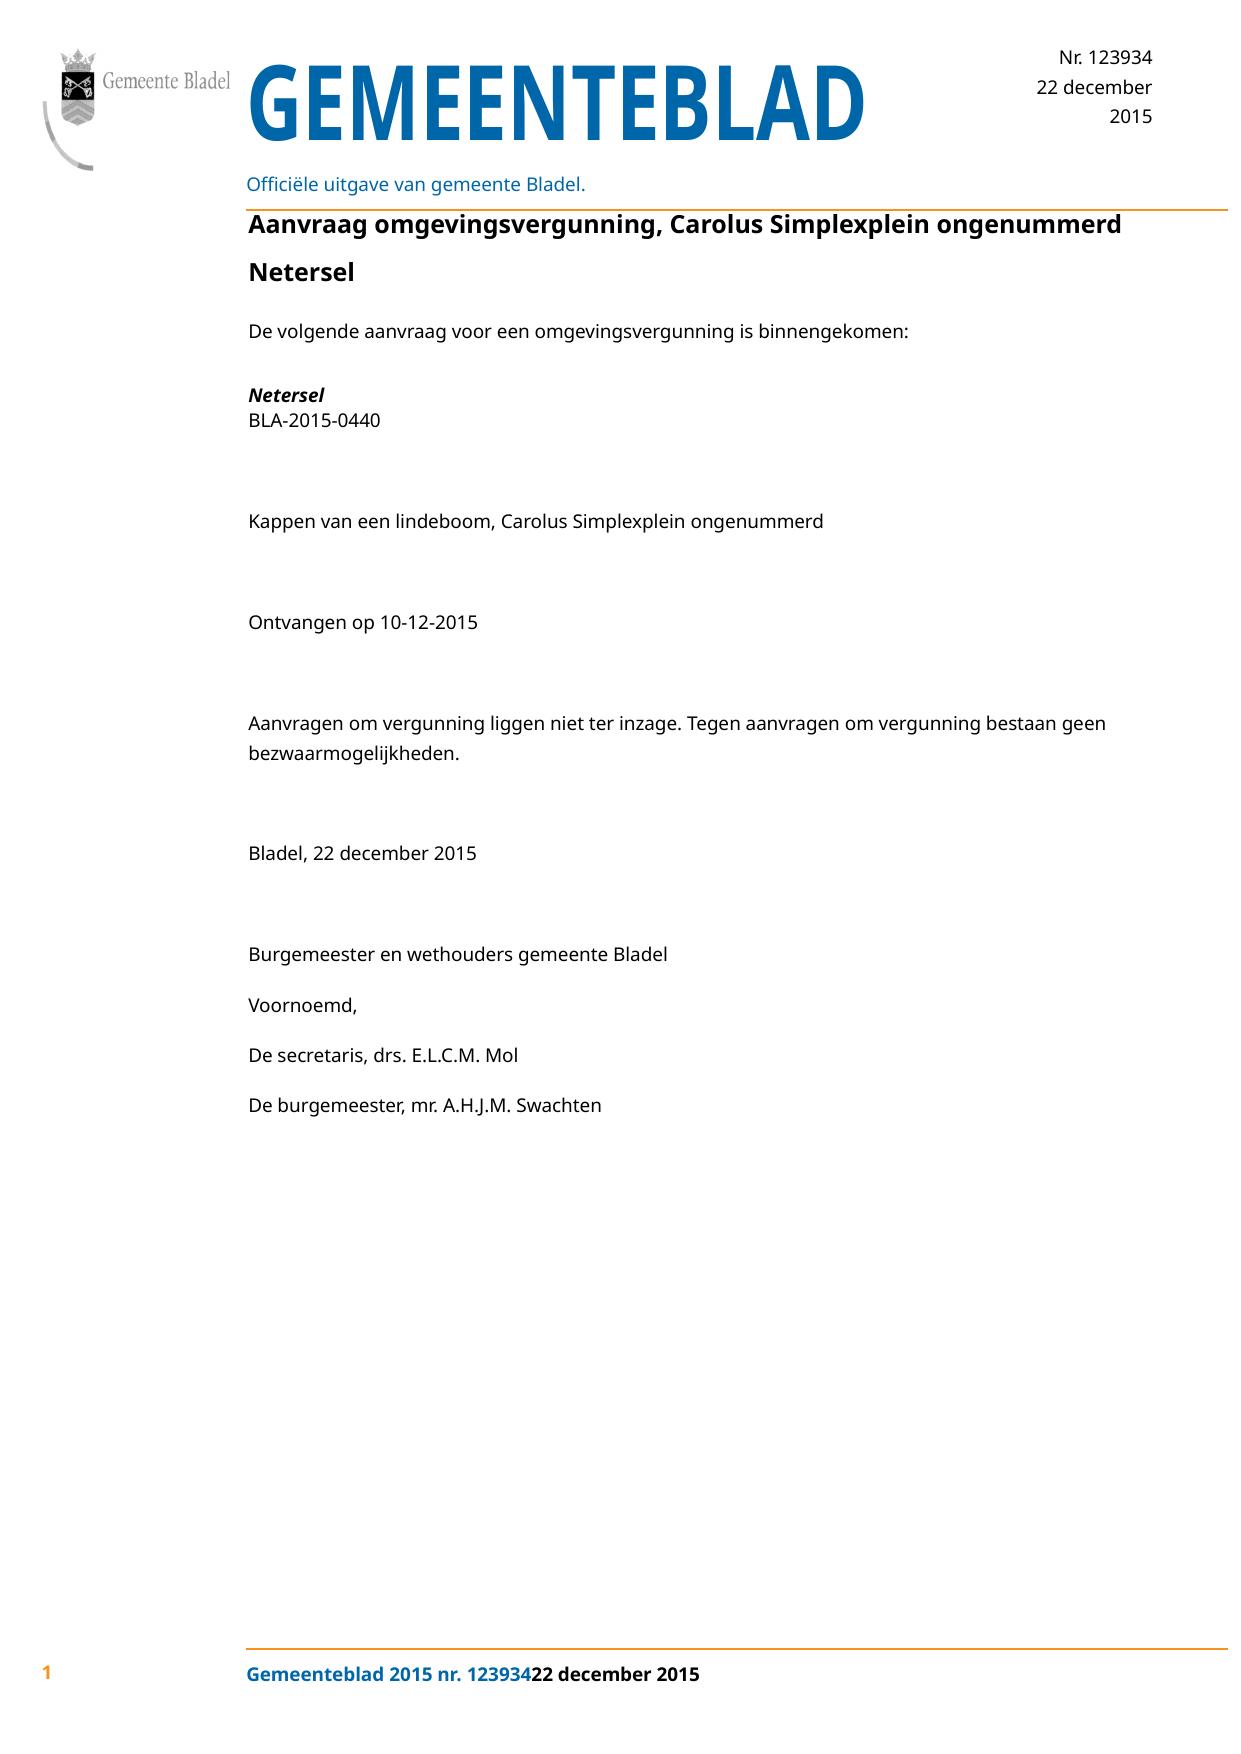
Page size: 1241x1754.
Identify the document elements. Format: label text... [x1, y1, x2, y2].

text Bladel, 22 december 2015 [248, 841, 1152, 866]
text Voornoemd, [248, 992, 1152, 1017]
text Burgemeester en wethouders gemeente Bladel [248, 941, 1152, 967]
text Kappen van een lindeboom, Carolus Simplexplein ongenummerd [248, 508, 1152, 534]
picture [41, 47, 231, 172]
text Aanvraag omgevingsvergunning, Carolus Simplexplein ongenummerd Netersel [248, 211, 1152, 288]
text Aanvragen om vergunning liggen niet ter inzage. Tegen aanvragen om vergunning bestaan geen bezwaarmogelijkheden. [248, 710, 1152, 765]
text Ontvangen op 10-12-2015 [248, 609, 1152, 635]
text De burgemeester, mr. A.H.J.M. Swachten [248, 1093, 1152, 1118]
text De secretaris, drs. E.L.C.M. Mol [248, 1042, 1152, 1068]
text BLA-2015-0440 [248, 408, 1152, 433]
text De volgende aanvraag voor een omgevingsvergunning is binnengekomen: [248, 318, 1152, 344]
text Netersel [248, 382, 1152, 408]
